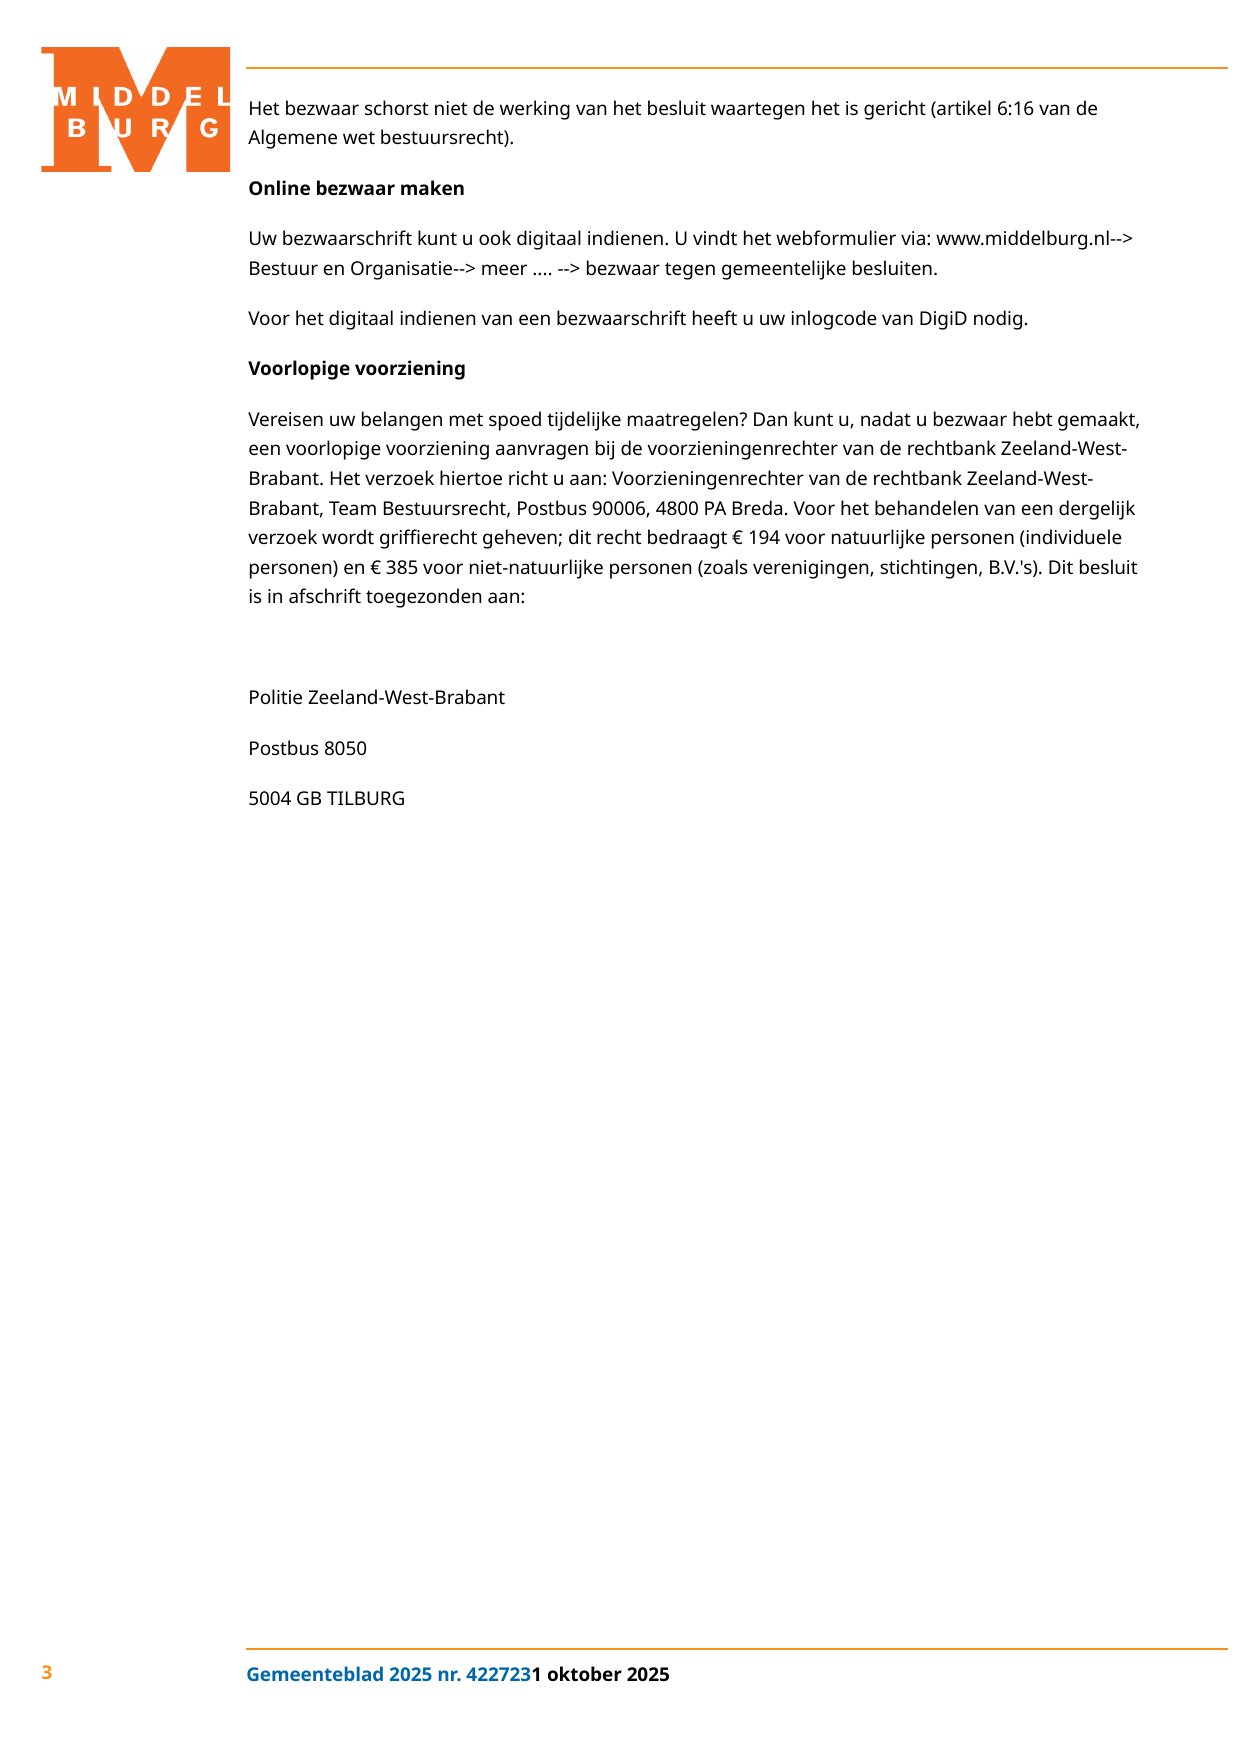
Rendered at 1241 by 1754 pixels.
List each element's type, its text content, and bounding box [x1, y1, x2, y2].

text Postbus 8050 [248, 735, 1152, 761]
text Het bezwaar schorst niet de werking van het besluit waartegen het is gericht (artikel 6:16 van de Algemene wet bestuursrecht). [248, 95, 1152, 150]
text Vereisen uw belangen met spoed tijdelijke maatregelen? Dan kunt u, nadat u bezwaar hebt gemaakt, een voorlopige voorziening aanvragen bij de voorzieningenrechter van de rechtbank Zeeland-West-Brabant. Het verzoek hiertoe richt u aan: Voorzieningenrechter van de rechtbank Zeeland-West-Brabant, Team Bestuursrecht, Postbus 90006, 4800 PA Breda. Voor het behandelen van een dergelijk verzoek wordt griffierecht geheven; dit recht bedraagt € 194 voor natuurlijke personen (individuele personen) en € 385 voor niet-natuurlijke personen (zoals verenigingen, stichtingen, B.V.'s). Dit besluit is in afschrift toegezonden aan: [248, 406, 1152, 609]
picture [41, 47, 231, 172]
text Voorlopige voorziening [248, 356, 1152, 381]
text Voor het digitaal indienen van een bezwaarschrift heeft u uw inlogcode van DigiD nodig. [248, 305, 1152, 331]
text 5004 GB TILBURG [248, 785, 1152, 811]
text Uw bezwaarschrift kunt u ook digitaal indienen. U vindt het webformulier via: www.middelburg.nl--> Bestuur en Organisatie--> meer .... --> bezwaar tegen gemeentelijke besluiten. [248, 225, 1152, 281]
text Online bezwaar maken [248, 175, 1152, 201]
text Politie Zeeland-West-Brabant [248, 684, 1152, 710]
